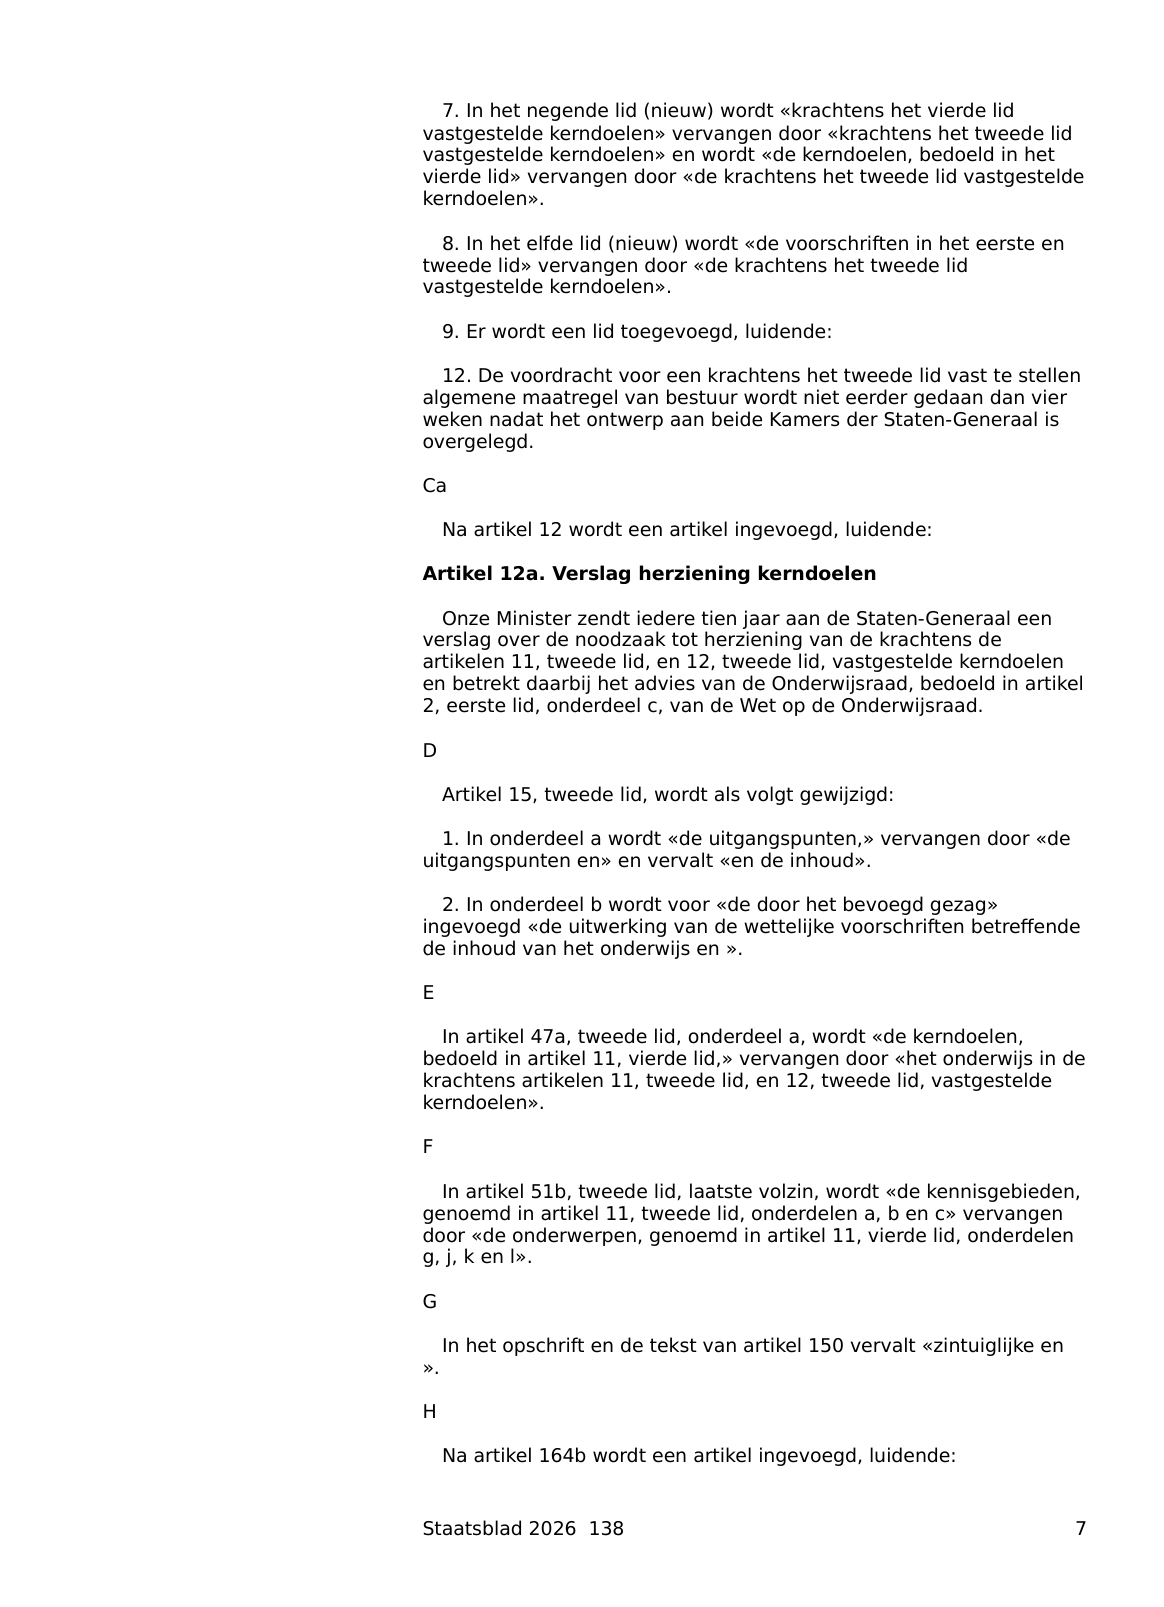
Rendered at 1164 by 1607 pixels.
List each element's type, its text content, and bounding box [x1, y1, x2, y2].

text In artikel 51b, tweede lid, laatste volzin, wordt «de kennisgebieden, genoemd in artikel 11, tweede lid, onderdelen a, b en c» vervangen door «de onderwerpen, genoemd in artikel 11, vierde lid, onderdelen g, j, k en l». [422, 1181, 1087, 1268]
text F [422, 1136, 1087, 1158]
text 7. In het negende lid (nieuw) wordt «krachtens het vierde lid vastgestelde kerndoelen» vervangen door «krachtens het tweede lid vastgestelde kerndoelen» en wordt «de kerndoelen, bedoeld in het vierde lid» vervangen door «de krachtens het tweede lid vastgestelde kerndoelen». [422, 100, 1087, 210]
text 2. In onderdeel b wordt voor «de door het bevoegd gezag» ingevoegd «de uitwerking van de wettelijke voorschriften betreffende de inhoud van het onderwijs en ». [422, 894, 1087, 960]
text 12. De voordracht voor een krachtens het tweede lid vast te stellen algemene maatregel van bestuur wordt niet eerder gedaan dan vier weken nadat het ontwerp aan beide Kamers der Staten-Generaal is overgelegd. [422, 365, 1087, 453]
text 8. In het elfde lid (nieuw) wordt «de voorschriften in het eerste en tweede lid» vervangen door «de krachtens het tweede lid vastgestelde kerndoelen». [422, 232, 1087, 298]
text Onze Minister zendt iedere tien jaar aan de Staten-Generaal een verslag over de noodzaak tot herziening van de krachtens de artikelen 11, tweede lid, en 12, tweede lid, vastgestelde kerndoelen en betrekt daarbij het advies van de Onderwijsraad, bedoeld in artikel 2, eerste lid, onderdeel c, van de Wet op de Onderwijsraad. [422, 607, 1087, 717]
subtitle Artikel 12a. Verslag herziening kerndoelen [422, 563, 1087, 585]
text Artikel 15, tweede lid, wordt als volgt gewijzigd: [422, 784, 1087, 806]
text 1. In onderdeel a wordt «de uitgangspunten,» vervangen door «de uitgangspunten en» en vervalt «en de inhoud». [422, 828, 1087, 872]
text Na artikel 164b wordt een artikel ingevoegd, luidende: [422, 1445, 1087, 1467]
text D [422, 739, 1087, 761]
text In artikel 47a, tweede lid, onderdeel a, wordt «de kerndoelen, bedoeld in artikel 11, vierde lid,» vervangen door «het onderwijs in de krachtens artikelen 11, tweede lid, en 12, tweede lid, vastgestelde kerndoelen». [422, 1026, 1087, 1114]
text E [422, 982, 1087, 1004]
text H [422, 1401, 1087, 1423]
text In het opschrift en de tekst van artikel 150 vervalt «zintuiglijke en ». [422, 1335, 1087, 1379]
text Na artikel 12 wordt een artikel ingevoegd, luidende: [422, 519, 1087, 541]
text Ca [422, 475, 1087, 497]
text G [422, 1291, 1087, 1313]
text 9. Er wordt een lid toegevoegd, luidende: [422, 321, 1087, 343]
